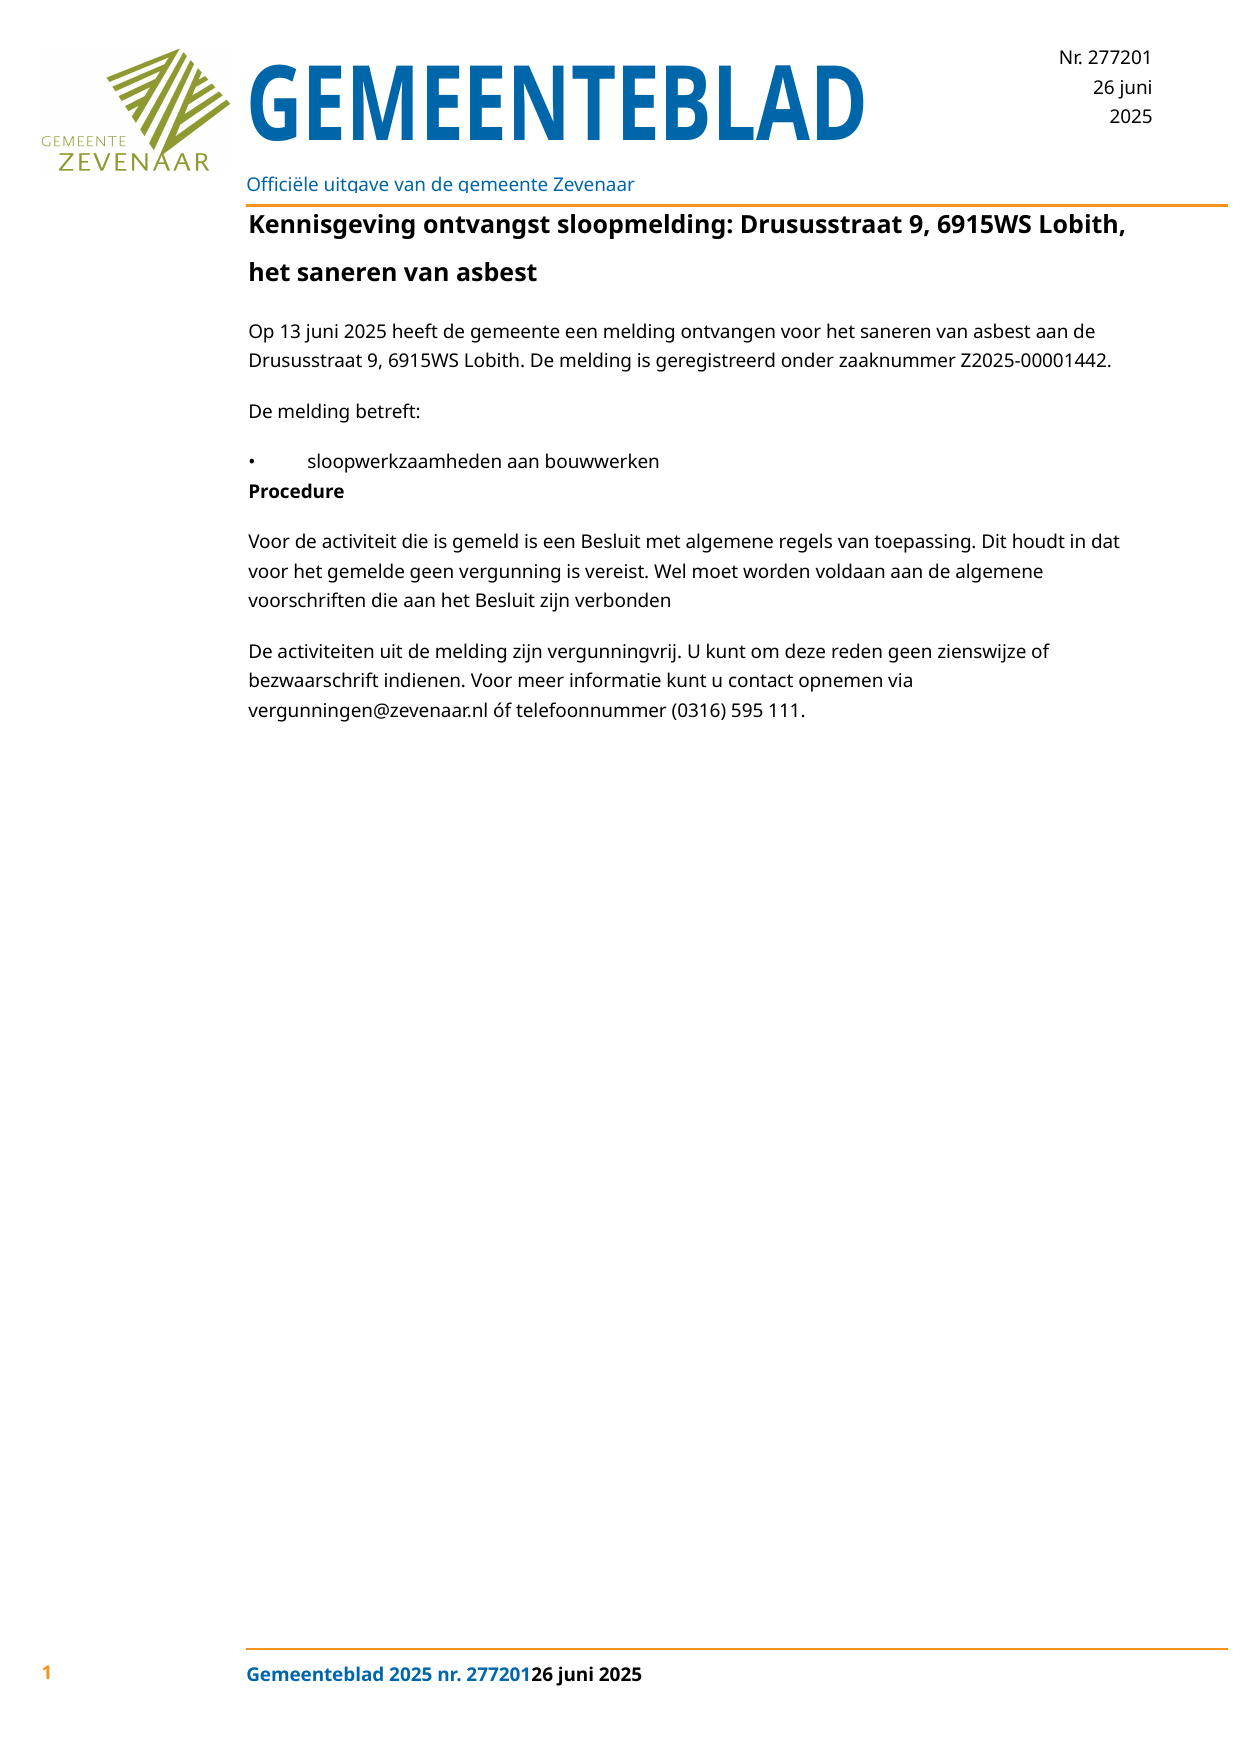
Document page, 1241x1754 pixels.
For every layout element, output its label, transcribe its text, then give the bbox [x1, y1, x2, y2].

text Voor de activiteit die is gemeld is een Besluit met algemene regels van toepassing. Dit houdt in dat voor het gemelde geen vergunning is vereist. Wel moet worden voldaan aan de algemene voorschriften die aan het Besluit zijn verbonden [248, 528, 1152, 613]
picture [41, 47, 231, 172]
text Op 13 juni 2025 heeft de gemeente een melding ontvangen voor het saneren van asbest aan de Drususstraat 9, 6915WS Lobith. De melding is geregistreerd onder zaaknummer Z2025-00001442. [248, 318, 1152, 373]
text Kennisgeving ontvangst sloopmelding: Drususstraat 9, 6915WS Lobith, het saneren van asbest [248, 207, 1152, 288]
text De activiteiten uit de melding zijn vergunningvrij. U kunt om deze reden geen zienswijze of bezwaarschrift indienen. Voor meer informatie kunt u contact opnemen via vergunningen@zevenaar.nl óf telefoonnummer (0316) 595 111. [248, 638, 1152, 723]
text Procedure [248, 478, 1152, 504]
text De melding betreft: [248, 398, 1152, 424]
list sloopwerkzaamheden aan bouwwerken [248, 448, 1152, 474]
